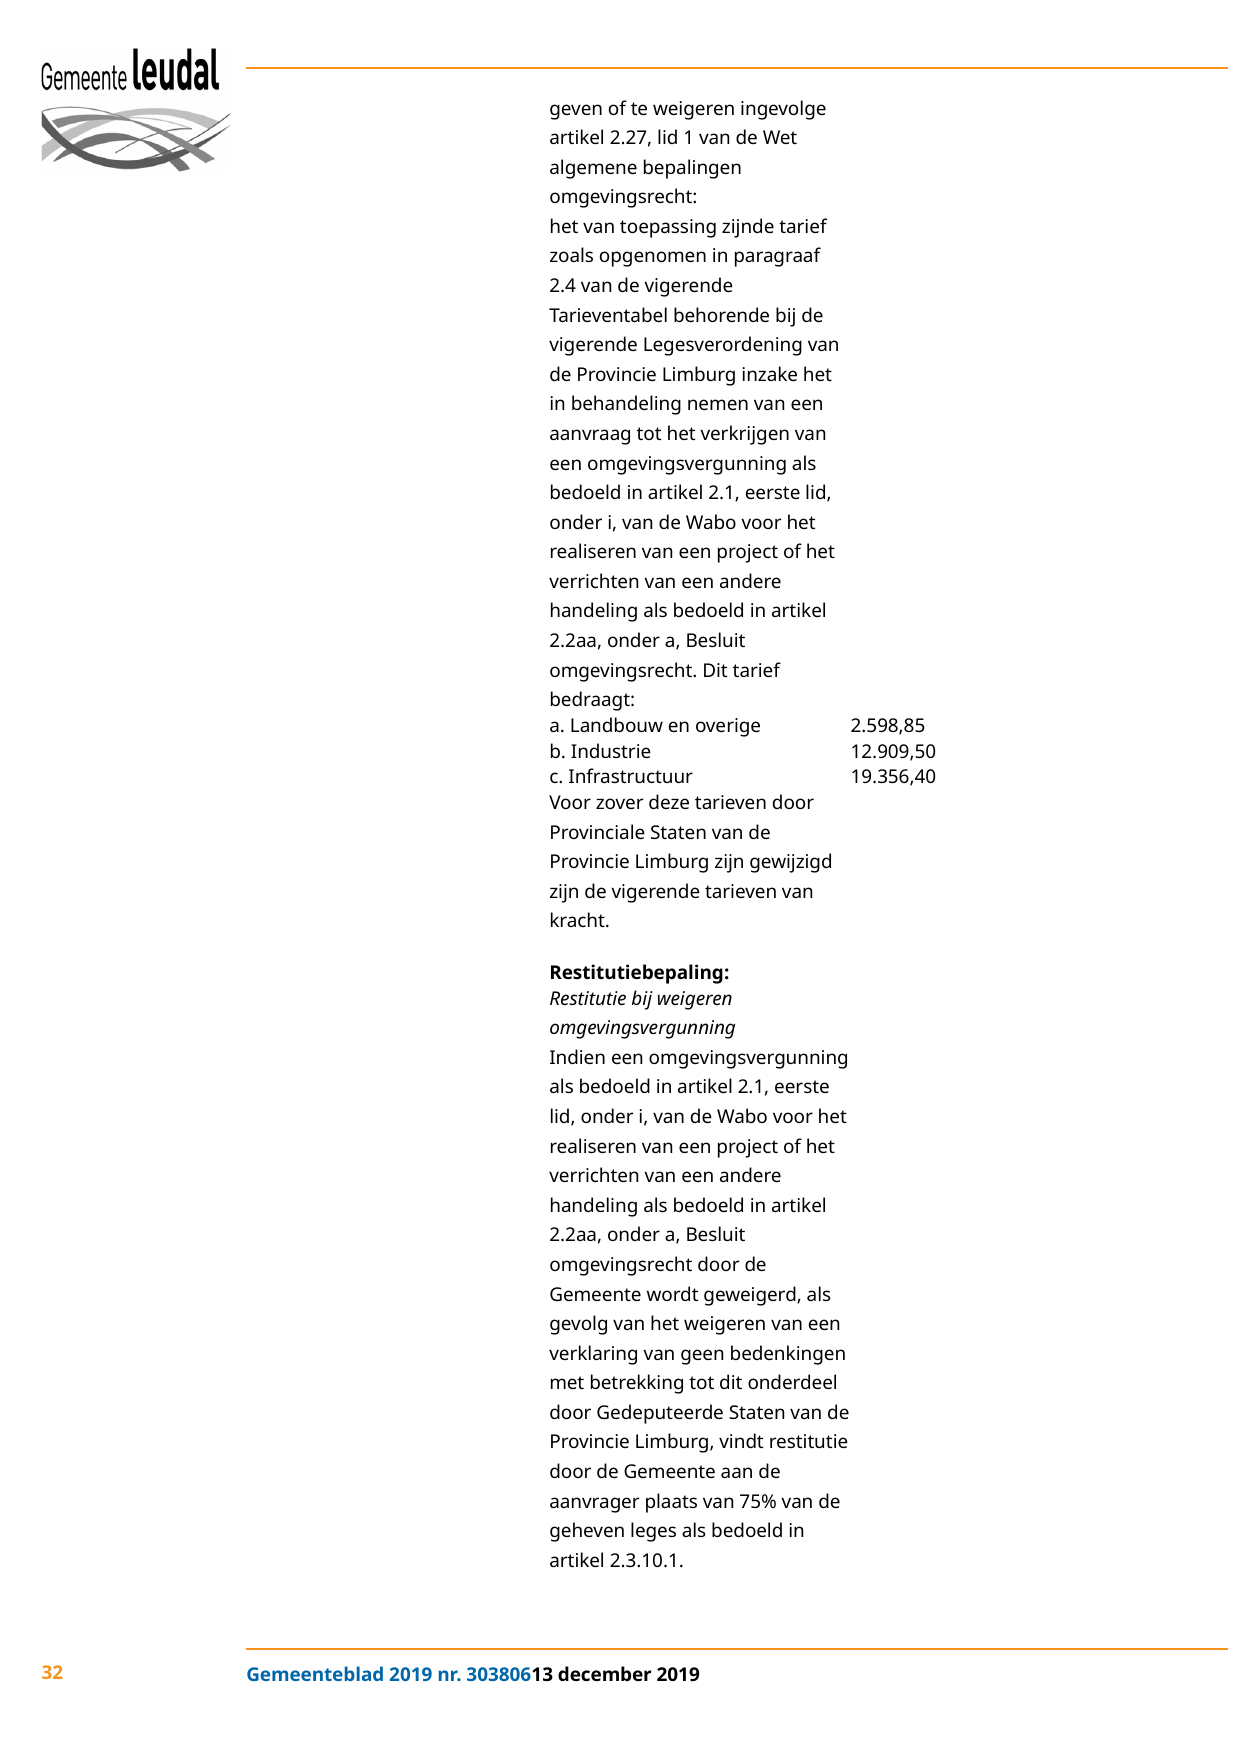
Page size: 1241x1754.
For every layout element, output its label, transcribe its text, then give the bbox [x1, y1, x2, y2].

table_cell c. Infrastructuur [549, 764, 850, 789]
table_cell a. Landbouw en overige [549, 712, 850, 738]
table_cell geven of te weigeren ingevolge artikel 2.27, lid 1 van de Wet algemene bepalingen omgevingsrecht: het van toepassing zijnde tarief zoals opgenomen in paragraaf 2.4 van de vigerende Tarieventabel behorende bij de vigerende Legesverordening van de Provincie Limburg inzake het in behandeling nemen van een aanvraag tot het verkrijgen van een omgevingsvergunning als bedoeld in artikel 2.1, eerste lid, onder i, van de Wabo voor het realiseren van een project of het verrichten van een andere handeling als bedoeld in artikel 2.2aa, onder a, Besluit omgevingsrecht. Dit tarief bedraagt: [549, 95, 850, 712]
table_cell [850, 1573, 1152, 1598]
table_cell [248, 789, 549, 933]
table_cell Restitutiebepaling: [549, 959, 850, 985]
table_cell [850, 985, 1152, 1573]
table_cell [248, 764, 549, 789]
table_cell b. Industrie [549, 738, 850, 764]
table_cell [248, 712, 549, 738]
table_cell [248, 959, 549, 985]
table_cell [549, 934, 850, 959]
table_cell 19.356,40 [850, 764, 1152, 789]
table_cell [248, 1573, 549, 1598]
table_cell [850, 95, 1152, 712]
picture [41, 47, 231, 172]
table_cell [850, 934, 1152, 959]
table_cell [248, 95, 549, 712]
table_cell [248, 985, 549, 1573]
table_cell [248, 738, 549, 764]
table_cell [549, 1573, 850, 1598]
table_cell 12.909,50 [850, 738, 1152, 764]
table_cell [248, 934, 549, 959]
table_cell 2.598,85 [850, 712, 1152, 738]
table_cell [850, 959, 1152, 985]
table_cell Voor zover deze tarieven door Provinciale Staten van de Provincie Limburg zijn gewijzigd zijn de vigerende tarieven van kracht. [549, 789, 850, 933]
table_cell Restitutie bij weigeren omgevingsvergunning Indien een omgevingsvergunning als bedoeld in artikel 2.1, eerste lid, onder i, van de Wabo voor het realiseren van een project of het verrichten van een andere handeling als bedoeld in artikel 2.2aa, onder a, Besluit omgevingsrecht door de Gemeente wordt geweigerd, als gevolg van het weigeren van een verklaring van geen bedenkingen met betrekking tot dit onderdeel door Gedeputeerde Staten van de Provincie Limburg, vindt restitutie door de Gemeente aan de aanvrager plaats van 75% van de geheven leges als bedoeld in artikel 2.3.10.1. [549, 985, 850, 1573]
table_cell [850, 789, 1152, 933]
